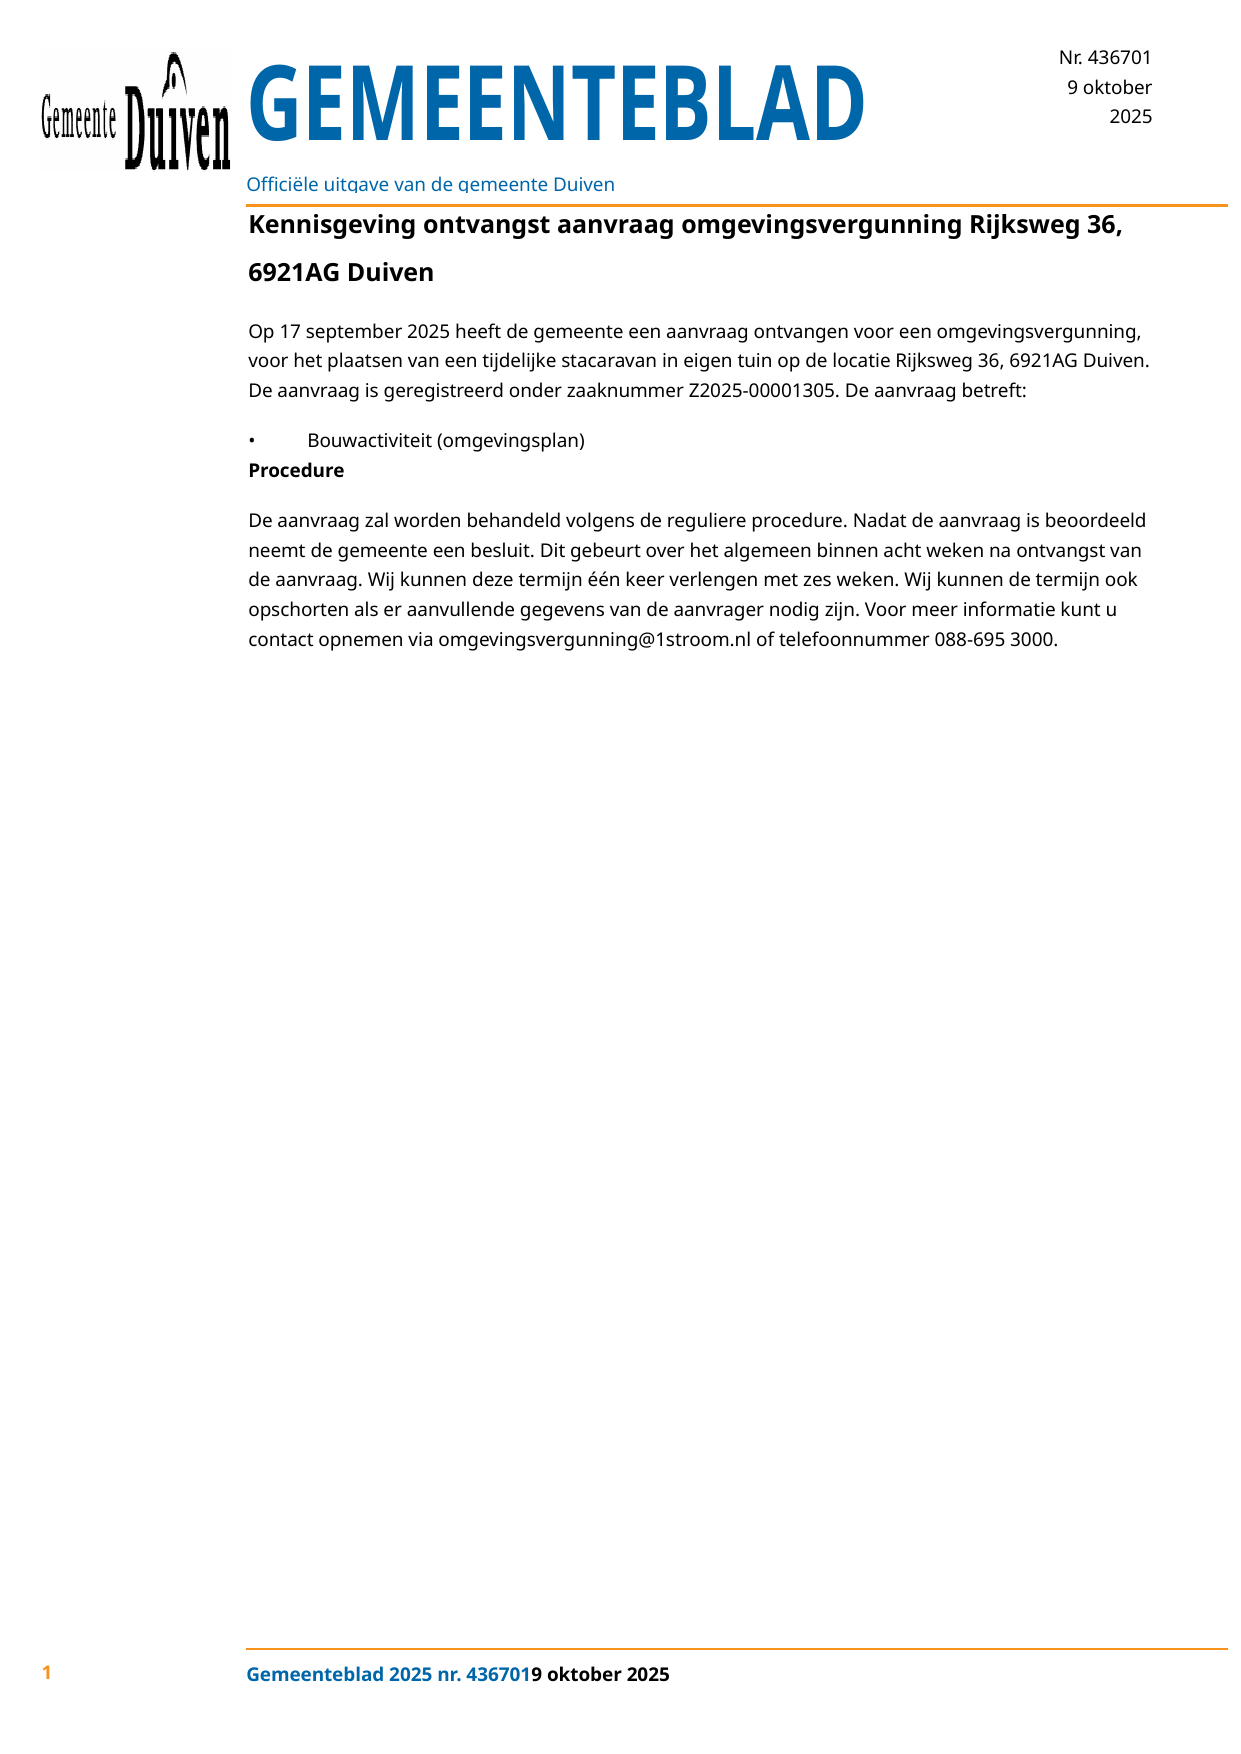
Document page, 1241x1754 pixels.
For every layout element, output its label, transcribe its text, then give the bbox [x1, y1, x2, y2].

text De aanvraag zal worden behandeld volgens de reguliere procedure. Nadat de aanvraag is beoordeeld neemt de gemeente een besluit. Dit gebeurt over het algemeen binnen acht weken na ontvangst van de aanvraag. Wij kunnen deze termijn één keer verlengen met zes weken. Wij kunnen de termijn ook opschorten als er aanvullende gegevens van de aanvrager nodig zijn. Voor meer informatie kunt u contact opnemen via omgevingsvergunning@1stroom.nl of telefoonnummer 088-695 3000. [248, 507, 1152, 652]
list Bouwactiviteit (omgevingsplan) [248, 427, 1152, 453]
text Procedure [248, 457, 1152, 483]
picture [41, 47, 231, 172]
text Kennisgeving ontvangst aanvraag omgevingsvergunning Rijksweg 36, 6921AG Duiven [248, 207, 1152, 288]
text Op 17 september 2025 heeft de gemeente een aanvraag ontvangen voor een omgevingsvergunning, voor het plaatsen van een tijdelijke stacaravan in eigen tuin op de locatie Rijksweg 36, 6921AG Duiven. De aanvraag is geregistreerd onder zaaknummer Z2025-00001305. De aanvraag betreft: [248, 318, 1152, 403]
